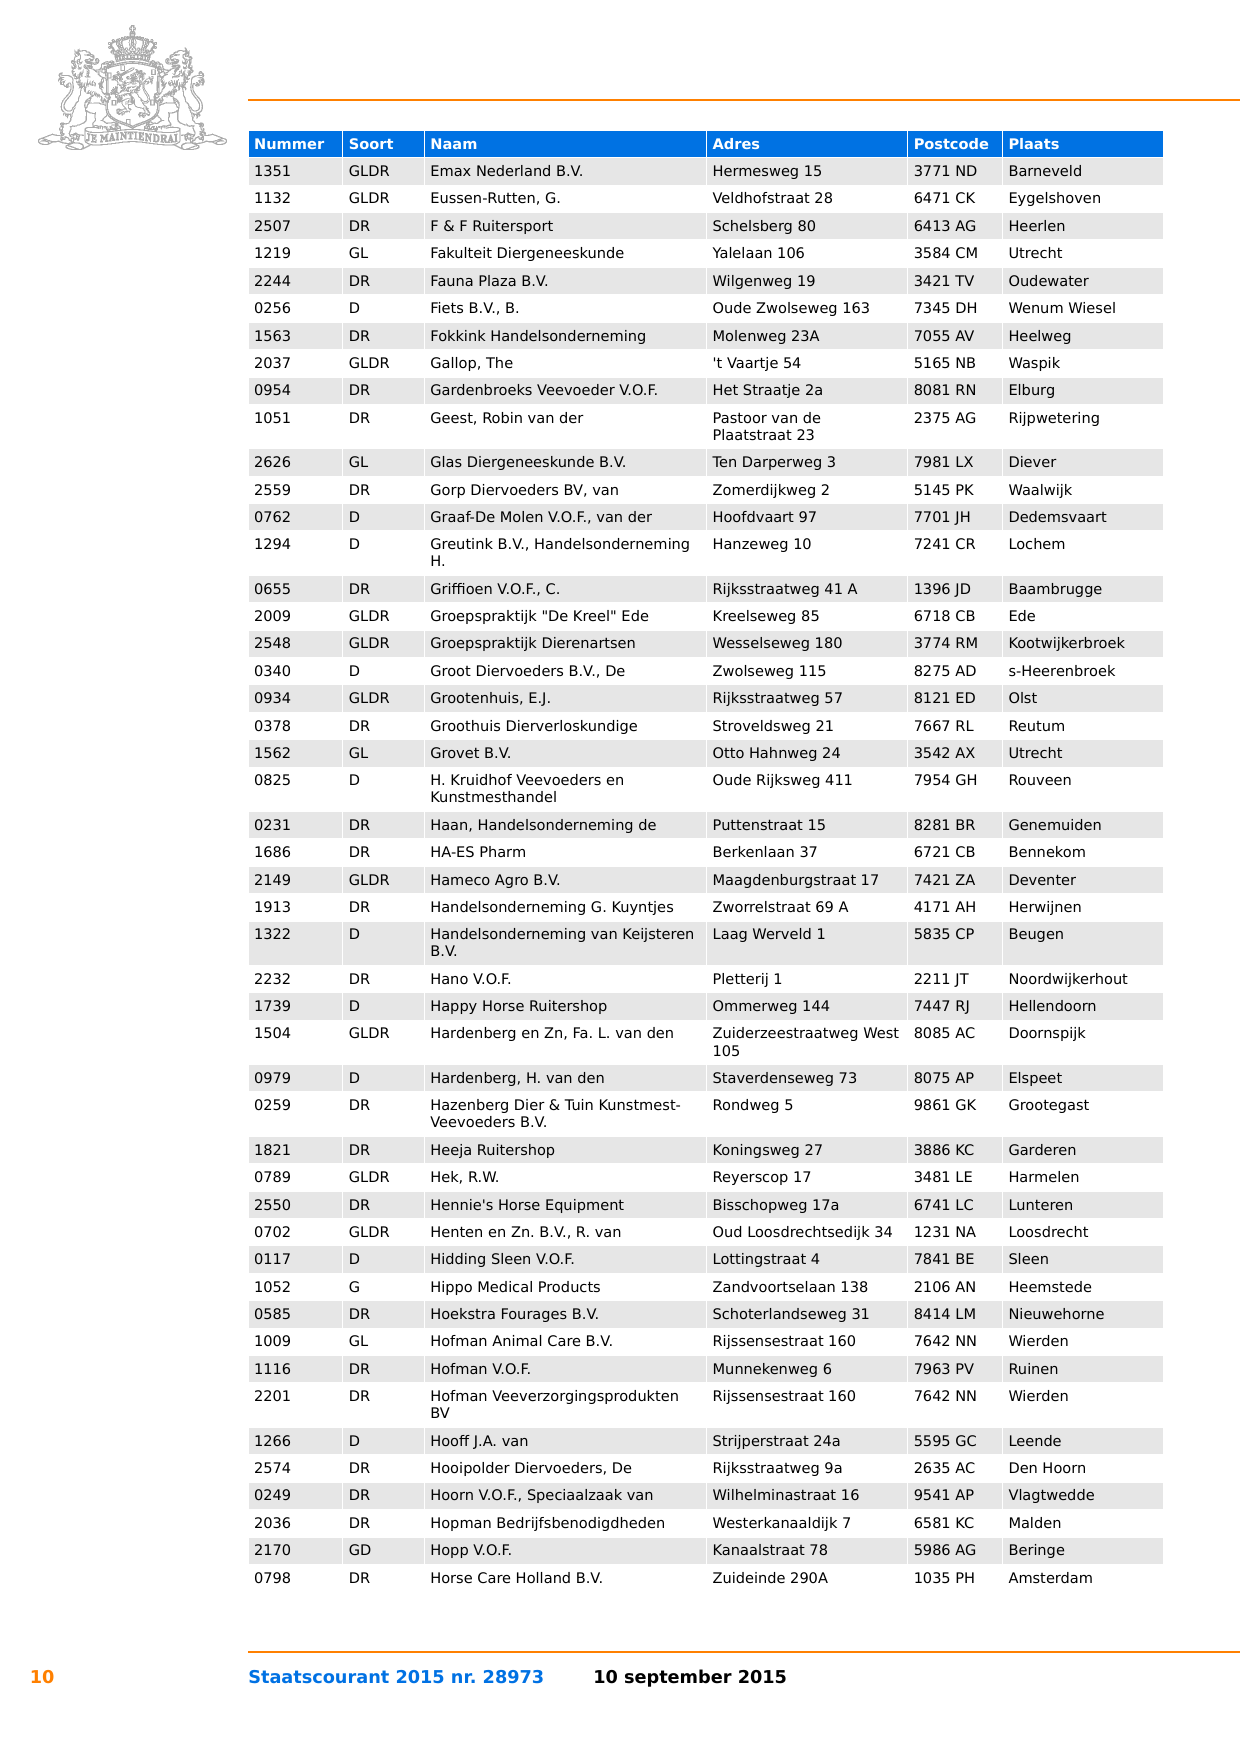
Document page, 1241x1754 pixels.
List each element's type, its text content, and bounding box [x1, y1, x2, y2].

table_cell 5595 GC [908, 1428, 1002, 1454]
table_cell Happy Horse Ruitershop [425, 993, 706, 1020]
table_cell GLDR [343, 631, 424, 657]
table_cell Hazenberg Dier & Tuin Kunstmest-Veevoeders B.V. [425, 1093, 706, 1136]
table_cell Lunteren [1003, 1192, 1163, 1218]
table_cell Hoekstra Fourages B.V. [425, 1301, 706, 1328]
table_cell GL [343, 449, 424, 476]
table_cell DR [343, 405, 424, 448]
table_cell 0231 [249, 812, 342, 838]
table_cell 't Vaartje 54 [707, 350, 907, 376]
table_cell Oude Rijksweg 411 [707, 768, 907, 811]
table_cell Hoofdvaart 97 [707, 504, 907, 530]
table_cell Zuideinde 290A [707, 1565, 907, 1591]
table_cell Hameco Agro B.V. [425, 867, 706, 893]
table_cell 1219 [249, 241, 342, 267]
table_cell Handelsonderneming van Keijsteren B.V. [425, 922, 706, 965]
table_cell 1116 [249, 1356, 342, 1382]
table_cell 2149 [249, 867, 342, 893]
table_cell 4171 AH [908, 894, 1002, 921]
table_cell Dedemsvaart [1003, 504, 1163, 530]
table_cell Haan, Handelsonderneming de [425, 812, 706, 838]
table_cell 2507 [249, 213, 342, 239]
table_cell Hooff J.A. van [425, 1428, 706, 1454]
table_cell Utrecht [1003, 241, 1163, 267]
table_cell Garderen [1003, 1137, 1163, 1163]
table_cell Kreelseweg 85 [707, 603, 907, 629]
table_cell Emax Nederland B.V. [425, 158, 706, 185]
table_cell Loosdrecht [1003, 1219, 1163, 1245]
table_cell 7667 RL [908, 713, 1002, 739]
table_cell 7841 BE [908, 1246, 1002, 1273]
table_cell DR [343, 1137, 424, 1163]
table_cell 8075 AP [908, 1065, 1002, 1091]
table_cell 1913 [249, 894, 342, 921]
table_cell Bisschopweg 17a [707, 1192, 907, 1218]
table_cell 1051 [249, 405, 342, 448]
table_cell GLDR [343, 1164, 424, 1191]
table_cell DR [343, 1384, 424, 1427]
table_cell 7954 GH [908, 768, 1002, 811]
table_cell Fiets B.V., B. [425, 295, 706, 322]
table_cell Hermesweg 15 [707, 158, 907, 185]
table_cell Fauna Plaza B.V. [425, 268, 706, 294]
table_cell D [343, 768, 424, 811]
table_cell Rouveen [1003, 768, 1163, 811]
table_cell 1563 [249, 323, 342, 349]
table_cell Malden [1003, 1510, 1163, 1536]
table_cell Hoorn V.O.F., Speciaalzaak van [425, 1483, 706, 1509]
table_cell 6581 KC [908, 1510, 1002, 1536]
table_cell Gorp Diervoeders BV, van [425, 477, 706, 503]
table_cell 0655 [249, 576, 342, 602]
table_cell D [343, 658, 424, 684]
table_cell Geest, Robin van der [425, 405, 706, 448]
table_cell 6741 LC [908, 1192, 1002, 1218]
table_cell Oude Zwolseweg 163 [707, 295, 907, 322]
table_cell DR [343, 1192, 424, 1218]
table_cell Noordwijkerhout [1003, 966, 1163, 992]
table_cell 1294 [249, 531, 342, 575]
table_cell Stroveldsweg 21 [707, 713, 907, 739]
table_cell Gardenbroeks Veevoeder V.O.F. [425, 378, 706, 404]
table_cell D [343, 1246, 424, 1273]
table_cell Ede [1003, 603, 1163, 629]
table_cell 2036 [249, 1510, 342, 1536]
table_cell Staverdenseweg 73 [707, 1065, 907, 1091]
table_cell 7963 PV [908, 1356, 1002, 1382]
table_cell Hofman V.O.F. [425, 1356, 706, 1382]
table_header Plaats [1003, 131, 1163, 157]
table_cell 2548 [249, 631, 342, 657]
table_cell Heerlen [1003, 213, 1163, 239]
table_cell 0256 [249, 295, 342, 322]
table_cell Groothuis Dierverloskundige [425, 713, 706, 739]
table_cell 8414 LM [908, 1301, 1002, 1328]
table_cell 7642 NN [908, 1329, 1002, 1355]
table_cell Ommerweg 144 [707, 993, 907, 1020]
table_cell DR [343, 894, 424, 921]
table_cell 0117 [249, 1246, 342, 1273]
table_cell 3771 ND [908, 158, 1002, 185]
table_cell Yalelaan 106 [707, 241, 907, 267]
table_cell Handelsonderneming G. Kuyntjes [425, 894, 706, 921]
table_cell 0762 [249, 504, 342, 530]
table_cell DR [343, 1301, 424, 1328]
table_cell Pletterij 1 [707, 966, 907, 992]
table_cell Eygelshoven [1003, 186, 1163, 212]
table_cell Munnekenweg 6 [707, 1356, 907, 1382]
table_cell D [343, 531, 424, 575]
table_cell 2211 JT [908, 966, 1002, 992]
table_cell Barneveld [1003, 158, 1163, 185]
table_cell 1009 [249, 1329, 342, 1355]
table_cell Olst [1003, 685, 1163, 712]
table_cell 0789 [249, 1164, 342, 1191]
table_cell GLDR [343, 1219, 424, 1245]
table_cell DR [343, 1455, 424, 1482]
table_cell 1132 [249, 186, 342, 212]
table_cell DR [343, 378, 424, 404]
table_cell Heelweg [1003, 323, 1163, 349]
table_cell 2574 [249, 1455, 342, 1482]
table_cell Diever [1003, 449, 1163, 476]
table_cell Hardenberg en Zn, Fa. L. van den [425, 1021, 706, 1064]
table_cell Het Straatje 2a [707, 378, 907, 404]
table_cell Hofman Veeverzorgingsprodukten BV [425, 1384, 706, 1427]
table_cell GLDR [343, 603, 424, 629]
table_cell Kanaalstraat 78 [707, 1538, 907, 1564]
table_cell H. Kruidhof Veevoeders en Kunstmesthandel [425, 768, 706, 811]
table_cell 3886 KC [908, 1137, 1002, 1163]
table_cell 1052 [249, 1274, 342, 1300]
table_cell 9861 GK [908, 1093, 1002, 1136]
table_cell Ruinen [1003, 1356, 1163, 1382]
table_cell GLDR [343, 158, 424, 185]
table_cell Graaf-De Molen V.O.F., van der [425, 504, 706, 530]
table_cell Zuiderzeestraatweg West 105 [707, 1021, 907, 1064]
table_cell Reutum [1003, 713, 1163, 739]
table_cell Schoterlandseweg 31 [707, 1301, 907, 1328]
table_cell D [343, 993, 424, 1020]
table_cell Rijksstraatweg 41 A [707, 576, 907, 602]
table_cell 8085 AC [908, 1021, 1002, 1064]
table_cell 2232 [249, 966, 342, 992]
picture [38, 25, 227, 150]
table_cell Hopman Bedrijfsbenodigdheden [425, 1510, 706, 1536]
table_cell Sleen [1003, 1246, 1163, 1273]
table_cell Rijssensestraat 160 [707, 1384, 907, 1427]
table_cell Veldhofstraat 28 [707, 186, 907, 212]
table_cell Hardenberg, H. van den [425, 1065, 706, 1091]
table_cell Hellendoorn [1003, 993, 1163, 1020]
table_cell GLDR [343, 186, 424, 212]
table_cell Herwijnen [1003, 894, 1163, 921]
table_cell Wierden [1003, 1329, 1163, 1355]
table_cell Wenum Wiesel [1003, 295, 1163, 322]
table_cell Lochem [1003, 531, 1163, 575]
table_cell DR [343, 213, 424, 239]
table_cell 0702 [249, 1219, 342, 1245]
table_cell Eussen-Rutten, G. [425, 186, 706, 212]
table_cell 7642 NN [908, 1384, 1002, 1427]
table_cell 0934 [249, 685, 342, 712]
table_cell Koningsweg 27 [707, 1137, 907, 1163]
table_cell 3421 TV [908, 268, 1002, 294]
table_cell GL [343, 241, 424, 267]
table_cell 8081 RN [908, 378, 1002, 404]
table_cell Reyerscop 17 [707, 1164, 907, 1191]
table_cell Hano V.O.F. [425, 966, 706, 992]
table_cell 1266 [249, 1428, 342, 1454]
table_cell Hanzeweg 10 [707, 531, 907, 575]
table_cell Bennekom [1003, 839, 1163, 866]
table_cell DR [343, 1093, 424, 1136]
table_cell Ten Darperweg 3 [707, 449, 907, 476]
table_cell s-Heerenbroek [1003, 658, 1163, 684]
table_cell Oud Loosdrechtsedijk 34 [707, 1219, 907, 1245]
table_cell D [343, 922, 424, 965]
table_cell Genemuiden [1003, 812, 1163, 838]
table_cell Strijperstraat 24a [707, 1428, 907, 1454]
table_cell 7241 CR [908, 531, 1002, 575]
table_cell 0825 [249, 768, 342, 811]
table_cell HA-ES Pharm [425, 839, 706, 866]
table_cell 1035 PH [908, 1565, 1002, 1591]
table_cell Zwolseweg 115 [707, 658, 907, 684]
table_cell Lottingstraat 4 [707, 1246, 907, 1273]
table_cell Horse Care Holland B.V. [425, 1565, 706, 1591]
table_header Soort [343, 131, 424, 157]
table_cell Maagdenburgstraat 17 [707, 867, 907, 893]
table_cell Wilgenweg 19 [707, 268, 907, 294]
table_cell 7701 JH [908, 504, 1002, 530]
table_cell Waalwijk [1003, 477, 1163, 503]
table_cell 2550 [249, 1192, 342, 1218]
table_cell Rijksstraatweg 9a [707, 1455, 907, 1482]
table_cell 6413 AG [908, 213, 1002, 239]
table_cell 1396 JD [908, 576, 1002, 602]
table_cell 5835 CP [908, 922, 1002, 965]
table_cell Doornspijk [1003, 1021, 1163, 1064]
table_cell Beringe [1003, 1538, 1163, 1564]
table_cell Hennie's Horse Equipment [425, 1192, 706, 1218]
table_cell Vlagtwedde [1003, 1483, 1163, 1509]
table_cell 8121 ED [908, 685, 1002, 712]
table_cell 2244 [249, 268, 342, 294]
table_cell Heemstede [1003, 1274, 1163, 1300]
table_cell Grootenhuis, E.J. [425, 685, 706, 712]
table_cell Heeja Ruitershop [425, 1137, 706, 1163]
table_cell 2375 AG [908, 405, 1002, 448]
table_cell DR [343, 713, 424, 739]
table_cell Utrecht [1003, 740, 1163, 767]
table_cell GD [343, 1538, 424, 1564]
table_cell 1686 [249, 839, 342, 866]
table_cell 2201 [249, 1384, 342, 1427]
table_cell Den Hoorn [1003, 1455, 1163, 1482]
table_cell Waspik [1003, 350, 1163, 376]
table_cell Grootegast [1003, 1093, 1163, 1136]
table_cell 9541 AP [908, 1483, 1002, 1509]
table_cell DR [343, 1565, 424, 1591]
table_cell 6721 CB [908, 839, 1002, 866]
table_cell Beugen [1003, 922, 1163, 965]
table_cell GL [343, 740, 424, 767]
table_cell Wilhelminastraat 16 [707, 1483, 907, 1509]
table_cell 0798 [249, 1565, 342, 1591]
table_cell 3542 AX [908, 740, 1002, 767]
table_cell Hooipolder Diervoeders, De [425, 1455, 706, 1482]
table_cell D [343, 1428, 424, 1454]
table_cell Gallop, The [425, 350, 706, 376]
table_cell Hopp V.O.F. [425, 1538, 706, 1564]
table_cell Schelsberg 80 [707, 213, 907, 239]
table_cell Kootwijkerbroek [1003, 631, 1163, 657]
table_cell 1821 [249, 1137, 342, 1163]
table_cell Hippo Medical Products [425, 1274, 706, 1300]
table_cell Groepspraktijk "De Kreel" Ede [425, 603, 706, 629]
table_cell 8275 AD [908, 658, 1002, 684]
table_cell 7981 LX [908, 449, 1002, 476]
table_cell DR [343, 576, 424, 602]
table_cell Harmelen [1003, 1164, 1163, 1191]
table_cell Greutink B.V., Handelsonderneming H. [425, 531, 706, 575]
table_cell Berkenlaan 37 [707, 839, 907, 866]
table_cell Nieuwehorne [1003, 1301, 1163, 1328]
table_cell GLDR [343, 1021, 424, 1064]
table_header Adres [707, 131, 907, 157]
table_cell DR [343, 268, 424, 294]
table_header Postcode [908, 131, 1002, 157]
table_cell Leende [1003, 1428, 1163, 1454]
table_cell 2037 [249, 350, 342, 376]
table_cell Groot Diervoeders B.V., De [425, 658, 706, 684]
table_cell Zworrelstraat 69 A [707, 894, 907, 921]
table_cell GLDR [343, 685, 424, 712]
table_cell Elspeet [1003, 1065, 1163, 1091]
table_header Nummer [249, 131, 342, 157]
table_cell DR [343, 839, 424, 866]
table_cell Rijksstraatweg 57 [707, 685, 907, 712]
table_cell Baambrugge [1003, 576, 1163, 602]
table_cell 3774 RM [908, 631, 1002, 657]
table_cell Glas Diergeneeskunde B.V. [425, 449, 706, 476]
table_cell Westerkanaaldijk 7 [707, 1510, 907, 1536]
table_cell 0249 [249, 1483, 342, 1509]
table_cell Pastoor van de Plaatstraat 23 [707, 405, 907, 448]
table_cell Wesselseweg 180 [707, 631, 907, 657]
table_cell Amsterdam [1003, 1565, 1163, 1591]
table_cell Hofman Animal Care B.V. [425, 1329, 706, 1355]
table_cell G [343, 1274, 424, 1300]
table_cell DR [343, 1510, 424, 1536]
table_cell DR [343, 1483, 424, 1509]
table_cell 2559 [249, 477, 342, 503]
table_cell 7447 RJ [908, 993, 1002, 1020]
table_cell 2626 [249, 449, 342, 476]
table_cell D [343, 1065, 424, 1091]
table_cell Oudewater [1003, 268, 1163, 294]
table_cell GLDR [343, 867, 424, 893]
table_cell Deventer [1003, 867, 1163, 893]
table_cell 7345 DH [908, 295, 1002, 322]
table_cell DR [343, 1356, 424, 1382]
table_cell 3584 CM [908, 241, 1002, 267]
table_cell DR [343, 966, 424, 992]
table_header Naam [425, 131, 706, 157]
table_cell 0979 [249, 1065, 342, 1091]
table_cell 3481 LE [908, 1164, 1002, 1191]
table_cell 7055 AV [908, 323, 1002, 349]
table_cell 0259 [249, 1093, 342, 1136]
table_cell 5145 PK [908, 477, 1002, 503]
table_cell DR [343, 812, 424, 838]
table_cell 1322 [249, 922, 342, 965]
table_cell 0378 [249, 713, 342, 739]
table_cell Elburg [1003, 378, 1163, 404]
table_cell Zandvoortselaan 138 [707, 1274, 907, 1300]
table_cell 0954 [249, 378, 342, 404]
table_cell Rondweg 5 [707, 1093, 907, 1136]
table_cell Groepspraktijk Dierenartsen [425, 631, 706, 657]
table_cell DR [343, 477, 424, 503]
table_cell Otto Hahnweg 24 [707, 740, 907, 767]
table_cell 6718 CB [908, 603, 1002, 629]
table_cell Fakulteit Diergeneeskunde [425, 241, 706, 267]
table_cell Henten en Zn. B.V., R. van [425, 1219, 706, 1245]
table_cell Fokkink Handelsonderneming [425, 323, 706, 349]
table_cell D [343, 504, 424, 530]
table_cell 1562 [249, 740, 342, 767]
table_cell 2106 AN [908, 1274, 1002, 1300]
table_cell D [343, 295, 424, 322]
table_cell 1504 [249, 1021, 342, 1064]
table_cell 1351 [249, 158, 342, 185]
table_cell 5986 AG [908, 1538, 1002, 1564]
table_cell GL [343, 1329, 424, 1355]
table_cell 7421 ZA [908, 867, 1002, 893]
table_cell 1739 [249, 993, 342, 1020]
table_cell Grovet B.V. [425, 740, 706, 767]
table_cell Hek, R.W. [425, 1164, 706, 1191]
table_cell 2009 [249, 603, 342, 629]
table_cell 1231 NA [908, 1219, 1002, 1245]
table_cell Hidding Sleen V.O.F. [425, 1246, 706, 1273]
table_cell 6471 CK [908, 186, 1002, 212]
table_cell Rijpwetering [1003, 405, 1163, 448]
table_cell Molenweg 23A [707, 323, 907, 349]
table_cell 2635 AC [908, 1455, 1002, 1482]
table_cell Laag Werveld 1 [707, 922, 907, 965]
table_cell F & F Ruitersport [425, 213, 706, 239]
table_cell 2170 [249, 1538, 342, 1564]
table_cell GLDR [343, 350, 424, 376]
table_cell Puttenstraat 15 [707, 812, 907, 838]
table_cell Wierden [1003, 1384, 1163, 1427]
table_cell 8281 BR [908, 812, 1002, 838]
table_cell 0585 [249, 1301, 342, 1328]
table_cell DR [343, 323, 424, 349]
table_cell 0340 [249, 658, 342, 684]
table_cell Griffioen V.O.F., C. [425, 576, 706, 602]
table_cell 5165 NB [908, 350, 1002, 376]
table_cell Zomerdijkweg 2 [707, 477, 907, 503]
table_cell Rijssensestraat 160 [707, 1329, 907, 1355]
